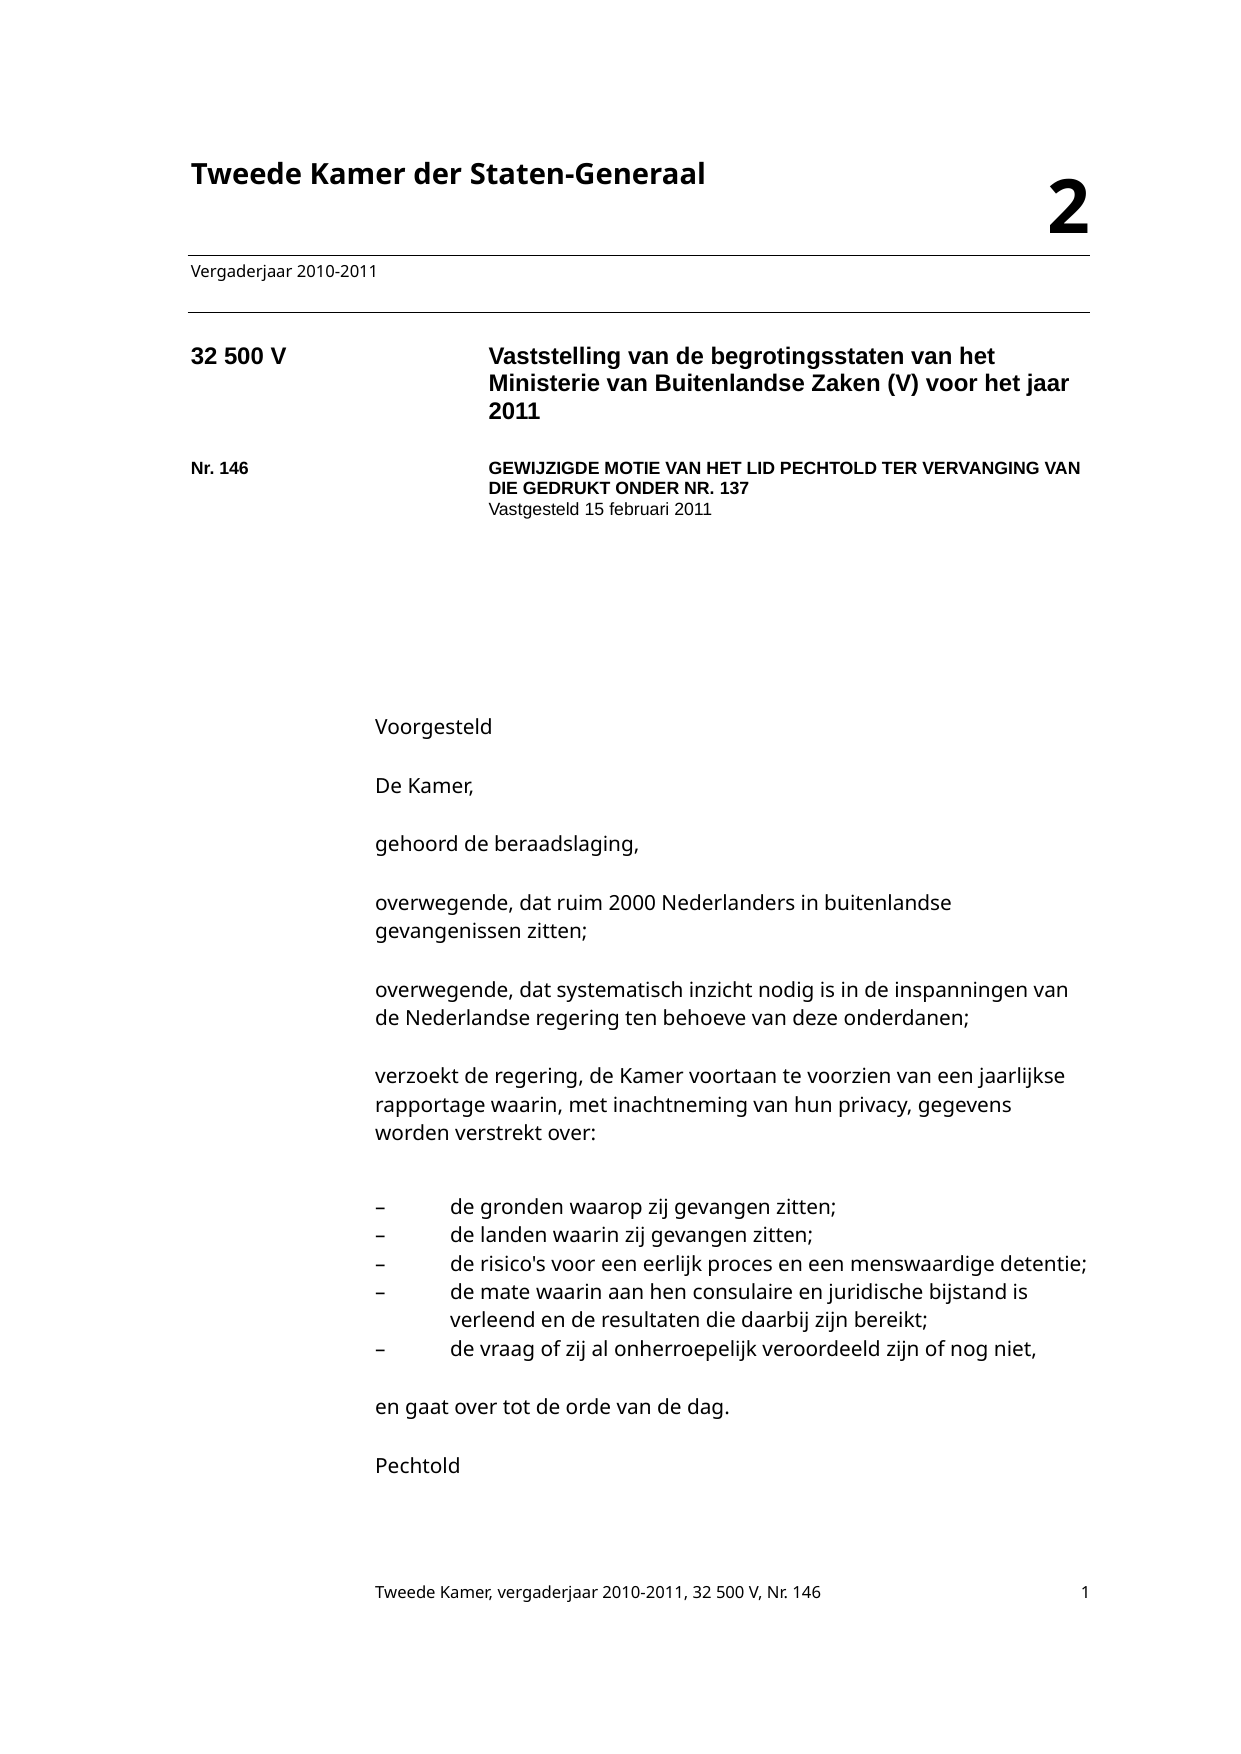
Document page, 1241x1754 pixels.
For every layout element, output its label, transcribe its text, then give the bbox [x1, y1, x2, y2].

text Pechtold [375, 1451, 1090, 1479]
text De Kamer, [375, 771, 1090, 799]
list de gronden waarop zij gevangen zitten; [375, 1192, 1090, 1220]
text Voorgesteld [375, 712, 1090, 741]
list de mate waarin aan hen consulaire en juridische bijstand is verleend en de resultaten die daarbij zijn bereikt; [375, 1277, 1090, 1334]
table_cell GEWIJZIGDE MOTIE VAN HET LID PECHTOLD TER VERVANGING VAN DIE GEDRUKT ONDER NR. 137 Vastgesteld 15 februari 2011 [485, 455, 1090, 594]
text verzoekt de regering, de Kamer voortaan te voorzien van een jaarlijkse rapportage waarin, met inachtneming van hun privacy, gegevens worden verstrekt over: [375, 1062, 1090, 1147]
table_cell [485, 256, 1090, 312]
list de landen waarin zij gevangen zitten; [375, 1220, 1090, 1249]
text overwegende, dat ruim 2000 Nederlanders in buitenlandse gevangenissen zitten; [375, 888, 1090, 945]
table_cell [485, 313, 1090, 339]
text en gaat over tot de orde van de dag. [375, 1392, 1090, 1421]
text overwegende, dat systematisch inzicht nodig is in de inspanningen van de Nederlandse regering ten behoeve van deze onderdanen; [375, 975, 1090, 1032]
list de vraag of zij al onherroepelijk veroordeeld zijn of nog niet, [375, 1334, 1090, 1362]
list de risico's voor een eerlijk proces en een menswaardige detentie; [375, 1249, 1090, 1277]
table_cell Vaststelling van de begrotingsstaten van het Ministerie van Buitenlandse Zaken (V) voor het jaar 2011 [485, 339, 1090, 454]
table_header Tweede Kamer der Staten-Generaal [188, 150, 909, 255]
text gehoord de beraadslaging, [375, 829, 1090, 858]
table_header 2 [910, 150, 1090, 255]
table_cell 32 500 V [188, 339, 485, 454]
table_cell Vergaderjaar 2010-2011 [188, 256, 485, 312]
table_cell [188, 313, 485, 339]
table_cell Nr. 146 [188, 455, 485, 594]
